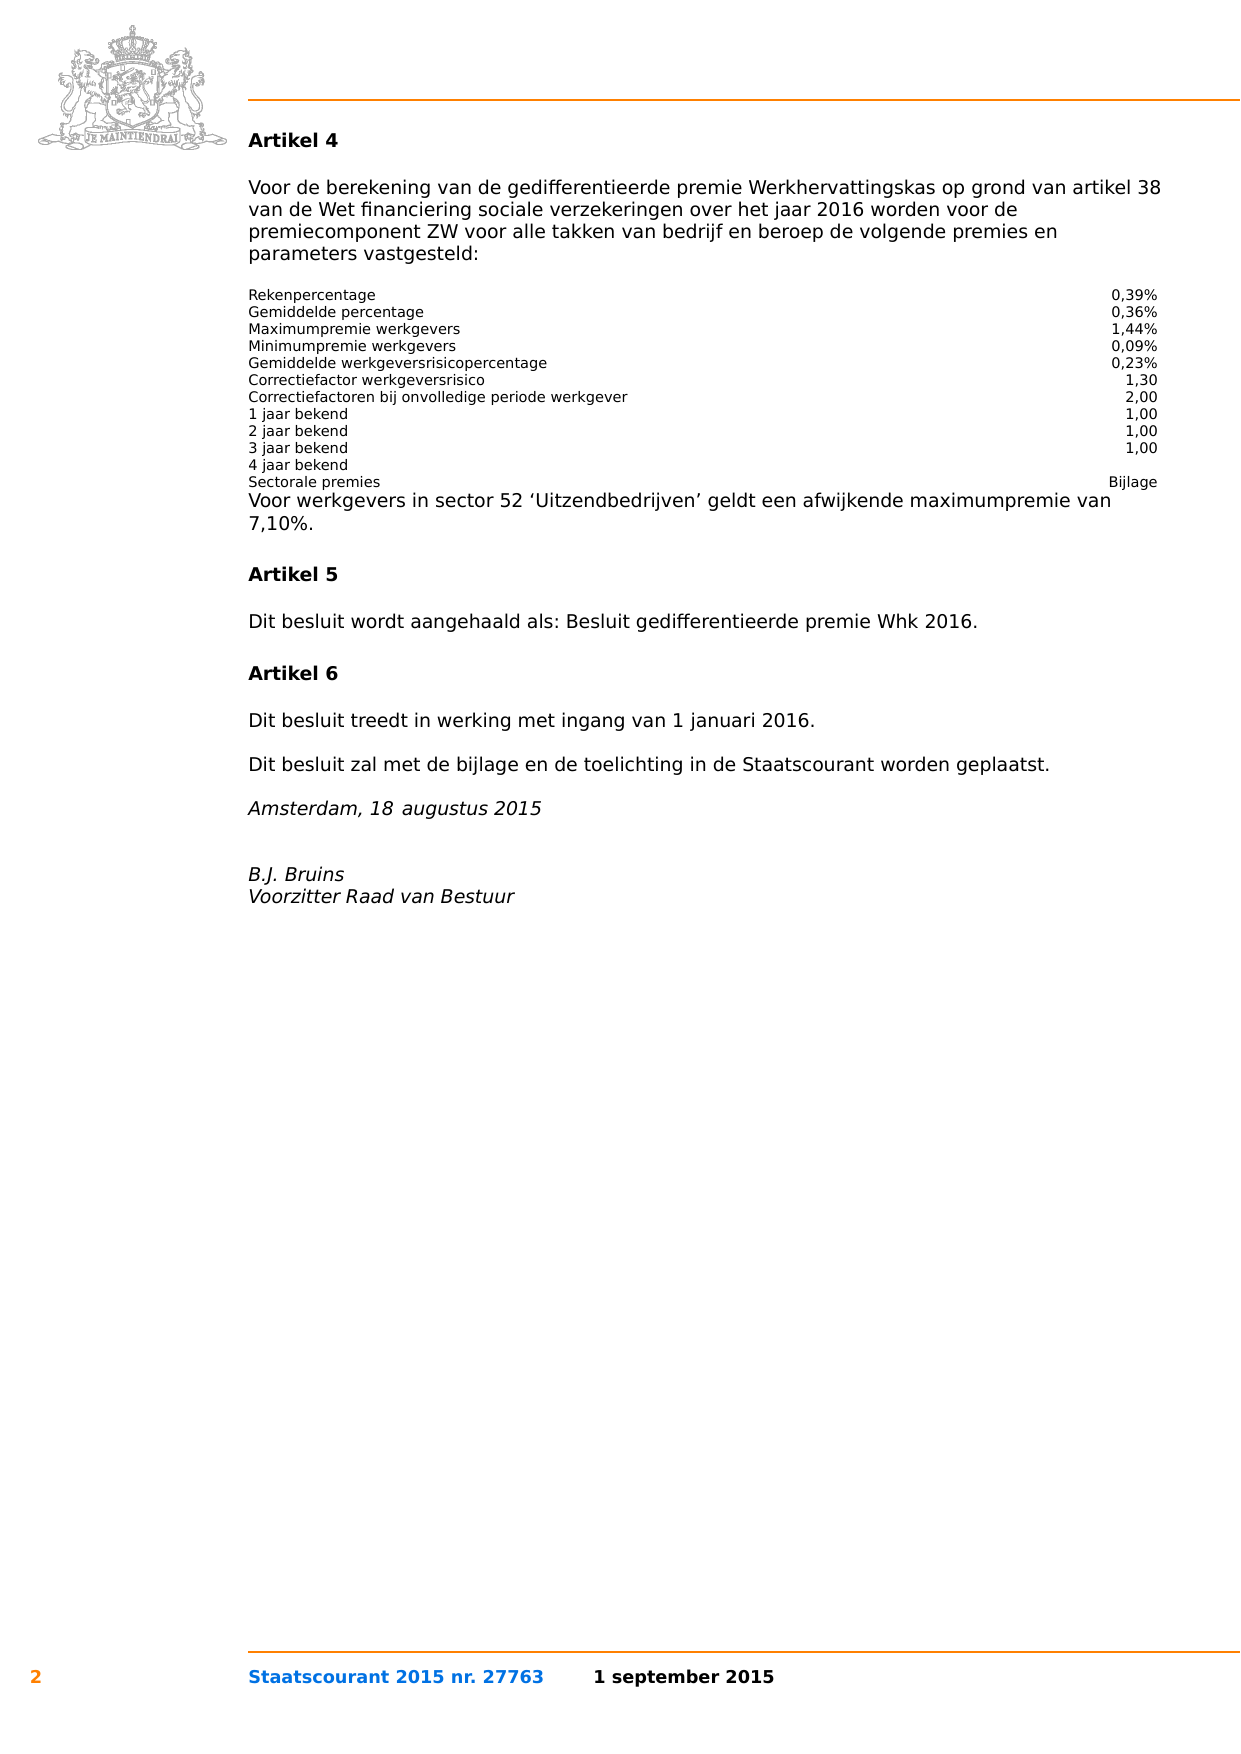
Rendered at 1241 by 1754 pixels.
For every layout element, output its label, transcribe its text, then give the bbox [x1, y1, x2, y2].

table_cell Correctiefactor werkgeversrisico [248, 372, 983, 388]
subtitle Artikel 5 [248, 564, 1163, 586]
table_cell Gemiddelde percentage [248, 304, 983, 321]
table_header Rekenpercentage [248, 287, 983, 304]
table_cell 0,09% [984, 338, 1163, 354]
table_cell 0,36% [984, 304, 1163, 321]
text Voor werkgevers in sector 52 ‘Uitzendbedrijven’ geldt een afwijkende maximumpremie van 7,10%. [248, 490, 1163, 534]
table_cell 0,23% [984, 355, 1163, 372]
picture [38, 25, 227, 150]
table_header 0,39% [984, 287, 1163, 304]
table_cell Minimumpremie werkgevers [248, 338, 983, 354]
text B.J. Bruins Voorzitter Raad van Bestuur [248, 842, 1163, 908]
table_cell Bijlage [984, 474, 1163, 490]
text Amsterdam, 18 augustus 2015 [248, 798, 1163, 820]
table_cell Gemiddelde werkgeversrisicopercentage [248, 355, 983, 372]
table_cell 1,44% [984, 321, 1163, 338]
table_cell Correctiefactoren bij onvolledige periode werkgever 1 jaar bekend 2 jaar bekend 3 jaar bekend 4 jaar bekend [248, 389, 983, 473]
text Dit besluit treedt in werking met ingang van 1 januari 2016. [248, 710, 1163, 732]
table_cell 1,30 [984, 372, 1163, 388]
table_cell Maximumpremie werkgevers [248, 321, 983, 338]
text Voor de berekening van de gedifferentieerde premie Werkhervattingskas op grond van artikel 38 van de Wet financiering sociale verzekeringen over het jaar 2016 worden voor de premiecomponent ZW voor alle takken van bedrijf en beroep de volgende premies en parameters vastgesteld: [248, 177, 1163, 265]
table_cell 2,00 1,00 1,00 1,00 [984, 389, 1163, 473]
subtitle Artikel 6 [248, 663, 1163, 685]
text Dit besluit zal met de bijlage en de toelichting in de Staatscourant worden geplaatst. [248, 754, 1163, 776]
text Dit besluit wordt aangehaald als: Besluit gedifferentieerde premie Whk 2016. [248, 611, 1163, 633]
subtitle Artikel 4 [248, 130, 1163, 152]
table_cell Sectorale premies [248, 474, 983, 490]
